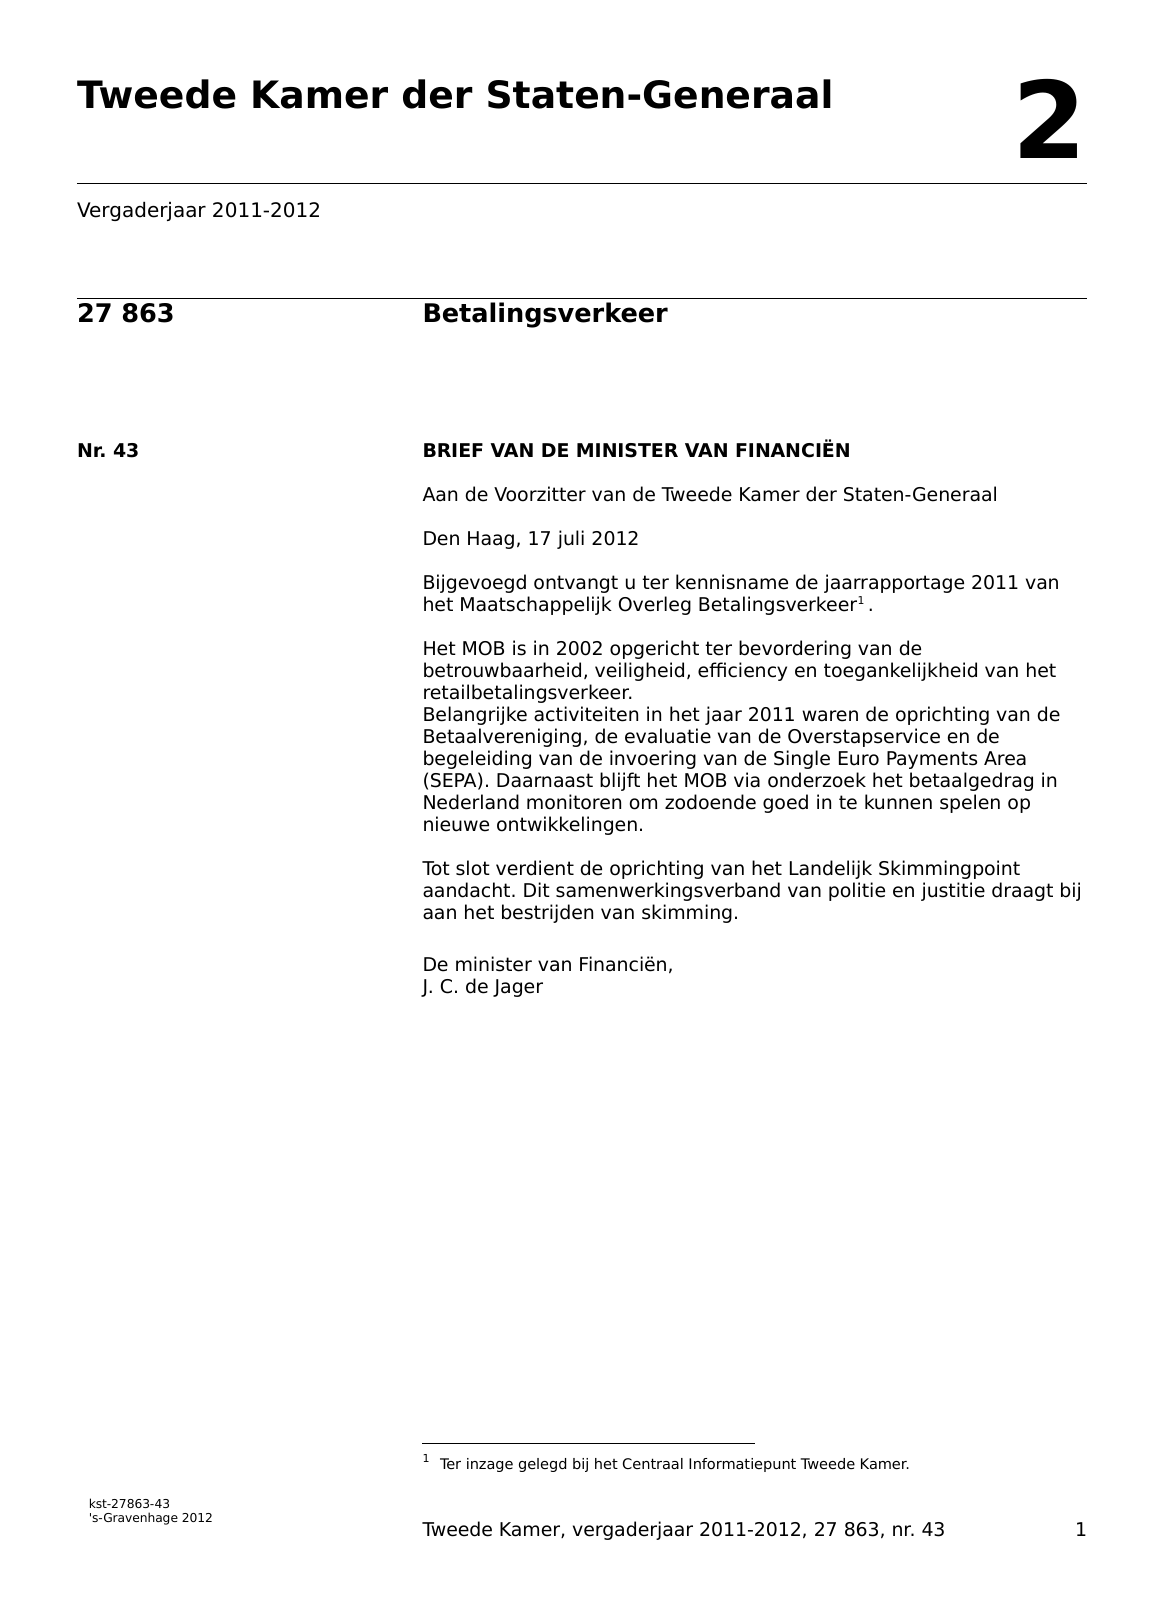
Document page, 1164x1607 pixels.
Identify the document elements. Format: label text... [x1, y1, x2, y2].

text Tot slot verdient de oprichting van het Landelijk Skimmingpoint aandacht. Dit samenwerkingsverband van politie en justitie draagt bij aan het bestrijden van skimming. [422, 858, 1087, 924]
subtitle 27 863 Betalingsverkeer [77, 299, 1087, 329]
text Bijgevoegd ontvangt u ter kennisname de jaarrapportage 2011 van het Maatschappelijk Overleg Betalingsverkeer. [422, 572, 1087, 616]
text kst-27863-43 [88, 1497, 323, 1511]
text De minister van Financiën, J. C. de Jager [422, 954, 1087, 998]
table_cell Vergaderjaar 2011-2012 [77, 184, 1087, 298]
text Ter inzage gelegd bij het Centraal Informatiepunt Tweede Kamer. [422, 1452, 1087, 1474]
table_header Tweede Kamer der Staten-Generaal [77, 59, 886, 183]
subtitle Nr. 43 BRIEF VAN DE MINISTER VAN FINANCIËN [77, 440, 1087, 462]
text Aan de Voorzitter van de Tweede Kamer der Staten-Generaal [422, 484, 1087, 506]
text 's-Gravenhage 2012 [88, 1511, 323, 1525]
text Den Haag, 17 juli 2012 [422, 528, 1087, 550]
text Het MOB is in 2002 opgericht ter bevordering van de betrouwbaarheid, veiligheid, efficiency en toegankelijkheid van het retailbetalingsverkeer. [422, 638, 1087, 704]
text Belangrijke activiteiten in het jaar 2011 waren de oprichting van de Betaalvereniging, de evaluatie van de Overstapservice en de begeleiding van de invoering van de Single Euro Payments Area (SEPA). Daarnaast blijft het MOB via onderzoek het betaalgedrag in Nederland monitoren om zodoende goed in te kunnen spelen op nieuwe ontwikkelingen. [422, 704, 1087, 836]
table_header 2 [886, 59, 1087, 183]
